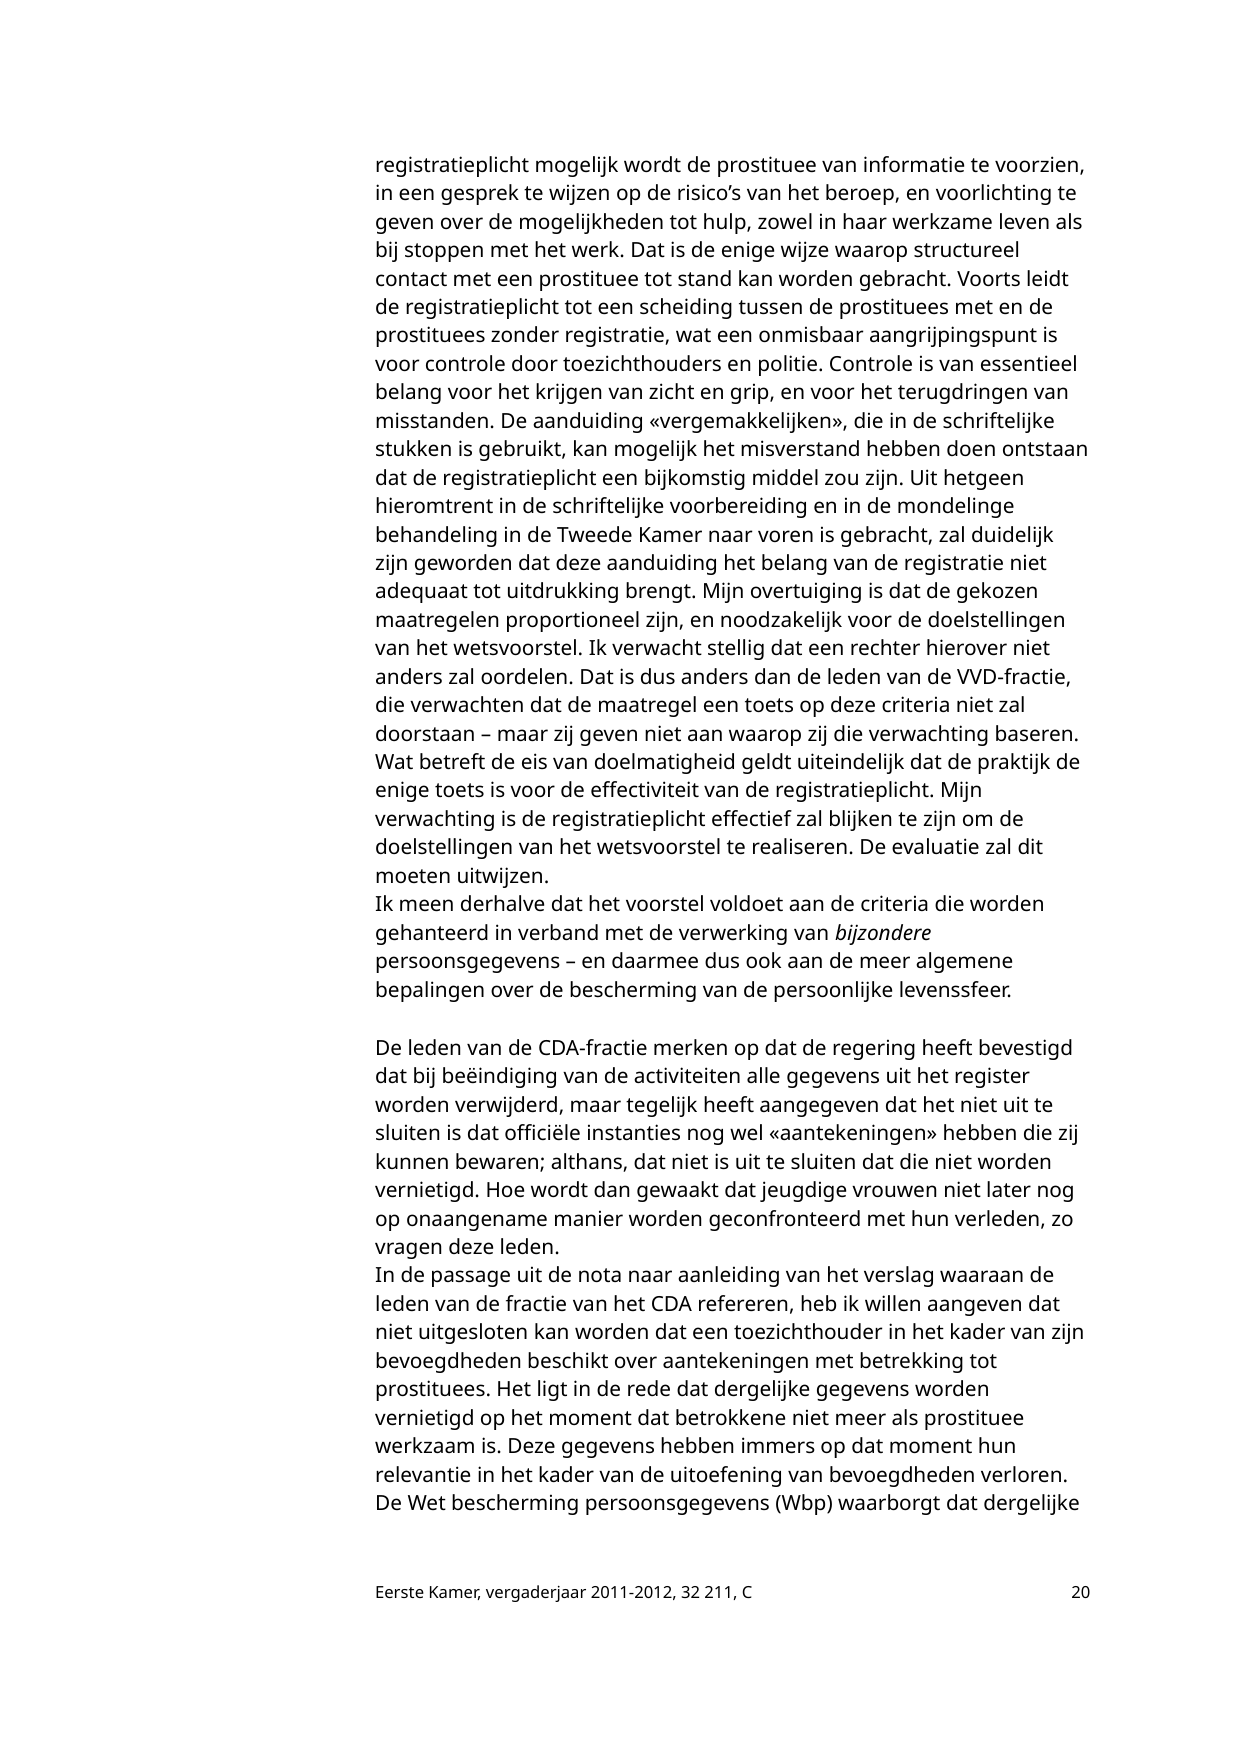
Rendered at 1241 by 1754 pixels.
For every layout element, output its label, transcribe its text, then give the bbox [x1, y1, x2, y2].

text In de passage uit de nota naar aanleiding van het verslag waaraan de leden van de fractie van het CDA refereren, heb ik willen aangeven dat niet uitgesloten kan worden dat een toezichthouder in het kader van zijn bevoegdheden beschikt over aantekeningen met betrekking tot prostituees. Het ligt in de rede dat dergelijke gegevens worden vernietigd op het moment dat betrokkene niet meer als prostituee werkzaam is. Deze gegevens hebben immers op dat moment hun relevantie in het kader van de uitoefening van bevoegdheden verloren. De Wet bescherming persoonsgegevens (Wbp) waarborgt dat dergelijke [375, 1261, 1090, 1517]
text registratieplicht mogelijk wordt de prostituee van informatie te voorzien, in een gesprek te wijzen op de risico’s van het beroep, en voorlichting te geven over de mogelijkheden tot hulp, zowel in haar werkzame leven als bij stoppen met het werk. Dat is de enige wijze waarop structureel contact met een prostituee tot stand kan worden gebracht. Voorts leidt de registratieplicht tot een scheiding tussen de prostituees met en de prostituees zonder registratie, wat een onmisbaar aangrijpingspunt is voor controle door toezichthouders en politie. Controle is van essentieel belang voor het krijgen van zicht en grip, en voor het terugdringen van misstanden. De aanduiding «vergemakkelijken», die in de schriftelijke stukken is gebruikt, kan mogelijk het misverstand hebben doen ontstaan dat de registratieplicht een bijkomstig middel zou zijn. Uit hetgeen hieromtrent in de schriftelijke voorbereiding en in de mondelinge behandeling in de Tweede Kamer naar voren is gebracht, zal duidelijk zijn geworden dat deze aanduiding het belang van de registratie niet adequaat tot uitdrukking brengt. Mijn overtuiging is dat de gekozen maatregelen proportioneel zijn, en noodzakelijk voor de doelstellingen van het wetsvoorstel. Ik verwacht stellig dat een rechter hierover niet anders zal oordelen. Dat is dus anders dan de leden van de VVD-fractie, die verwachten dat de maatregel een toets op deze criteria niet zal doorstaan – maar zij geven niet aan waarop zij die verwachting baseren. Wat betreft de eis van doelmatigheid geldt uiteindelijk dat de praktijk de enige toets is voor de effectiviteit van de registratieplicht. Mijn verwachting is de registratieplicht effectief zal blijken te zijn om de doelstellingen van het wetsvoorstel te realiseren. De evaluatie zal dit moeten uitwijzen. [375, 150, 1090, 889]
text Ik meen derhalve dat het voorstel voldoet aan de criteria die worden gehanteerd in verband met de verwerking van bijzondere persoonsgegevens – en daarmee dus ook aan de meer algemene bepalingen over de bescherming van de persoonlijke levenssfeer. [375, 889, 1090, 1003]
text De leden van de CDA-fractie merken op dat de regering heeft bevestigd dat bij beëindiging van de activiteiten alle gegevens uit het register worden verwijderd, maar tegelijk heeft aangegeven dat het niet uit te sluiten is dat officiële instanties nog wel «aantekeningen» hebben die zij kunnen bewaren; althans, dat niet is uit te sluiten dat die niet worden vernietigd. Hoe wordt dan gewaakt dat jeugdige vrouwen niet later nog op onaangename manier worden geconfronteerd met hun verleden, zo vragen deze leden. [375, 1033, 1090, 1261]
